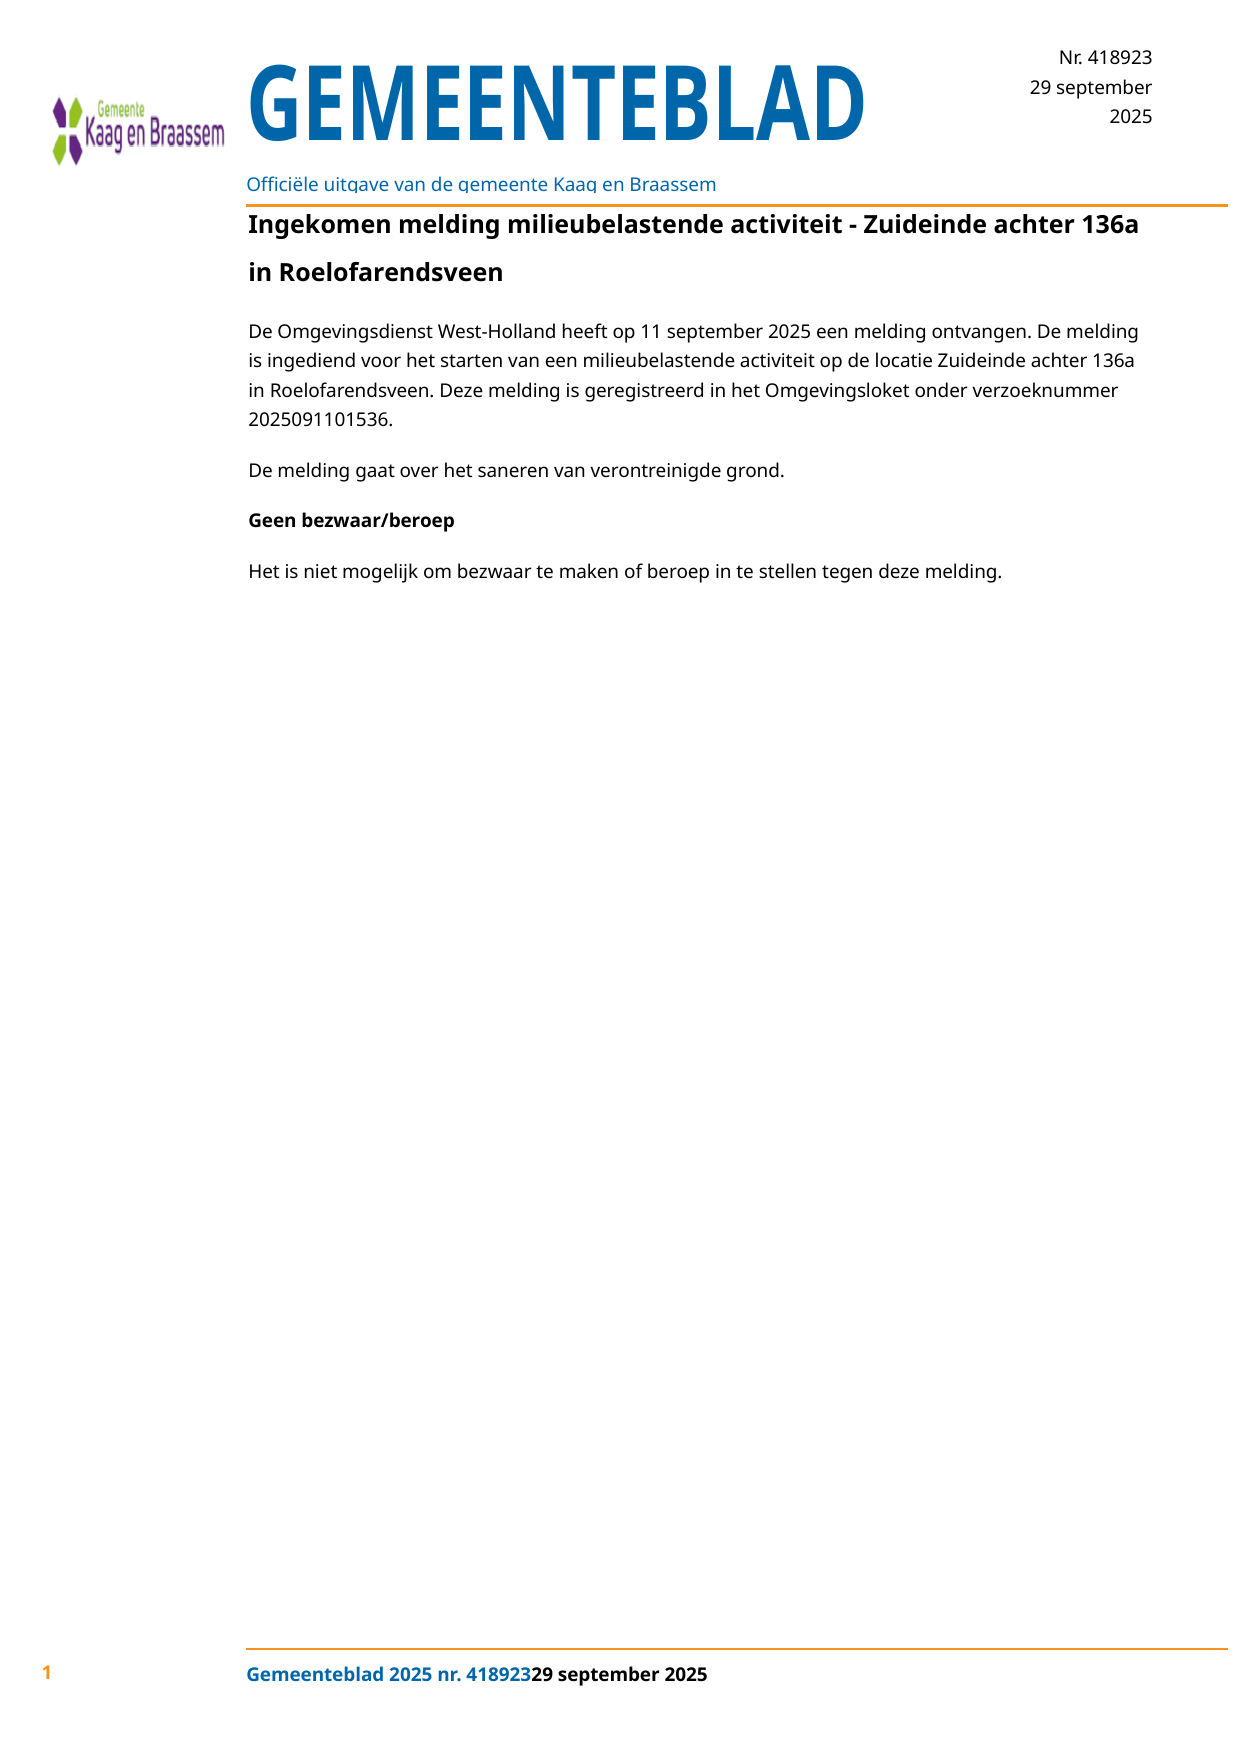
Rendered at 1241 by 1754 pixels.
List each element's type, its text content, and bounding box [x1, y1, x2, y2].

text De Omgevingsdienst West-Holland heeft op 11 september 2025 een melding ontvangen. De melding is ingediend voor het starten van een milieubelastende activiteit op de locatie Zuideinde achter 136a in Roelofarendsveen. Deze melding is geregistreerd in het Omgevingsloket onder verzoeknummer 2025091101536. [248, 318, 1152, 432]
text Het is niet mogelijk om bezwaar te maken of beroep in te stellen tegen deze melding. [248, 558, 1152, 584]
picture [41, 47, 231, 172]
text Geen bezwaar/beroep [248, 507, 1152, 533]
text De melding gaat over het saneren van verontreinigde grond. [248, 457, 1152, 483]
text Ingekomen melding milieubelastende activiteit - Zuideinde achter 136a in Roelofarendsveen [248, 207, 1152, 288]
